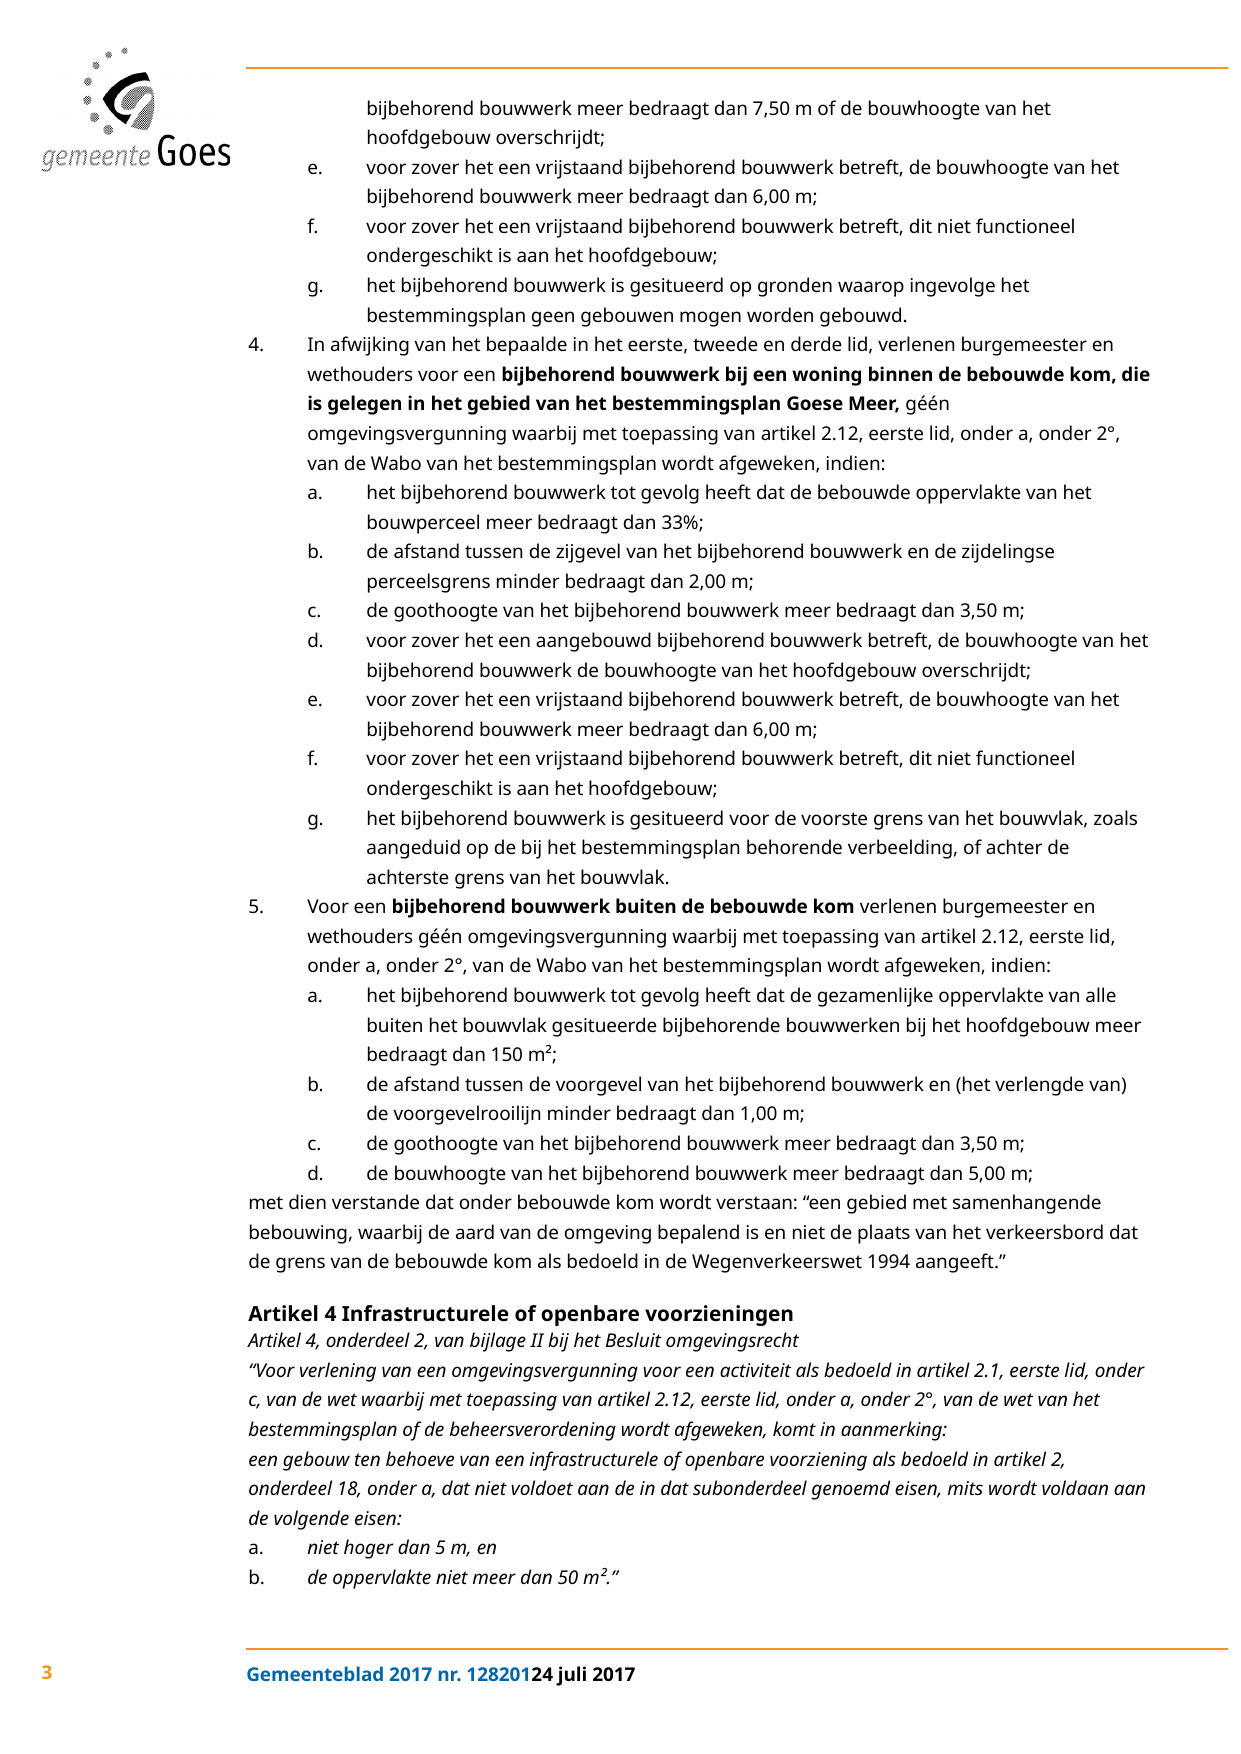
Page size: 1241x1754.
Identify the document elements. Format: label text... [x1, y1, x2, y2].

list de afstand tussen de zijgevel van het bijbehorend bouwwerk en de zijdelingse perceelsgrens minder bedraagt dan 2,00 m; [307, 538, 1152, 594]
list het bijbehorend bouwwerk tot gevolg heeft dat de gezamenlijke oppervlakte van alle buiten het bouwvlak gesitueerde bijbehorende bouwwerken bij het hoofdgebouw meer bedraagt dan 150 m²; [307, 982, 1152, 1067]
list voor zover het een vrijstaand bijbehorend bouwwerk betreft, dit niet functioneel ondergeschikt is aan het hoofdgebouw; [307, 213, 1152, 268]
text Artikel 4 Infrastructurele of openbare voorzieningen [248, 1299, 1152, 1327]
list voor zover het een vrijstaand bijbehorend bouwwerk betreft, de bouwhoogte van het bijbehorend bouwwerk meer bedraagt dan 6,00 m; [307, 154, 1152, 209]
text met dien verstande dat onder bebouwde kom wordt verstaan: “een gebied met samenhangende bebouwing, waarbij de aard van de omgeving bepalend is en niet de plaats van het verkeersbord dat de grens van de bebouwde kom als bedoeld in de Wegenverkeerswet 1994 aangeeft.” [248, 1189, 1152, 1274]
text Artikel 4, onderdeel 2, van bijlage II bij het Besluit omgevingsrecht [248, 1327, 1152, 1353]
list de goothoogte van het bijbehorend bouwwerk meer bedraagt dan 3,50 m; [307, 1130, 1152, 1156]
list de bouwhoogte van het bijbehorend bouwwerk meer bedraagt dan 5,00 m; [307, 1160, 1152, 1186]
text “Voor verlening van een omgevingsvergunning voor een activiteit als bedoeld in artikel 2.1, eerste lid, onder c, van de wet waarbij met toepassing van artikel 2.12, eerste lid, onder a, onder 2°, van de wet van het bestemmingsplan of de beheersverordening wordt afgeweken, komt in aanmerking: [248, 1357, 1152, 1442]
text een gebouw ten behoeve van een infrastructurele of openbare voorziening als bedoeld in artikel 2, onderdeel 18, onder a, dat niet voldoet aan de in dat subonderdeel genoemd eisen, mits wordt voldaan aan de volgende eisen: [248, 1446, 1152, 1531]
list niet hoger dan 5 m, en [248, 1534, 1152, 1560]
list bijbehorend bouwwerk meer bedraagt dan 7,50 m of de bouwhoogte van het hoofdgebouw overschrijdt; [307, 95, 1152, 150]
list de oppervlakte niet meer dan 50 m².” [248, 1564, 1152, 1590]
list Voor een bijbehorend bouwwerk buiten de bebouwde kom verlenen burgemeester en wethouders géén omgevingsvergunning waarbij met toepassing van artikel 2.12, eerste lid, onder a, onder 2°, van de Wabo van het bestemmingsplan wordt afgeweken, indien: [248, 893, 1152, 978]
list het bijbehorend bouwwerk is gesitueerd op gronden waarop ingevolge het bestemmingsplan geen gebouwen mogen worden gebouwd. [307, 272, 1152, 328]
list de afstand tussen de voorgevel van het bijbehorend bouwwerk en (het verlengde van) de voorgevelrooilijn minder bedraagt dan 1,00 m; [307, 1071, 1152, 1126]
list het bijbehorend bouwwerk tot gevolg heeft dat de bebouwde oppervlakte van het bouwperceel meer bedraagt dan 33%; [307, 479, 1152, 535]
list de goothoogte van het bijbehorend bouwwerk meer bedraagt dan 3,50 m; [307, 598, 1152, 623]
list voor zover het een aangebouwd bijbehorend bouwwerk betreft, de bouwhoogte van het bijbehorend bouwwerk de bouwhoogte van het hoofdgebouw overschrijdt; [307, 627, 1152, 683]
picture [41, 47, 231, 172]
list voor zover het een vrijstaand bijbehorend bouwwerk betreft, dit niet functioneel ondergeschikt is aan het hoofdgebouw; [307, 746, 1152, 801]
list voor zover het een vrijstaand bijbehorend bouwwerk betreft, de bouwhoogte van het bijbehorend bouwwerk meer bedraagt dan 6,00 m; [307, 686, 1152, 742]
list het bijbehorend bouwwerk is gesitueerd voor de voorste grens van het bouwvlak, zoals aangeduid op de bij het bestemmingsplan behorende verbeelding, of achter de achterste grens van het bouwvlak. [307, 805, 1152, 890]
list In afwijking van het bepaalde in het eerste, tweede en derde lid, verlenen burgemeester en wethouders voor een bijbehorend bouwwerk bij een woning binnen de bebouwde kom, die is gelegen in het gebied van het bestemmingsplan Goese Meer, géén omgevingsvergunning waarbij met toepassing van artikel 2.12, eerste lid, onder a, onder 2°, van de Wabo van het bestemmingsplan wordt afgeweken, indien: [248, 331, 1152, 476]
